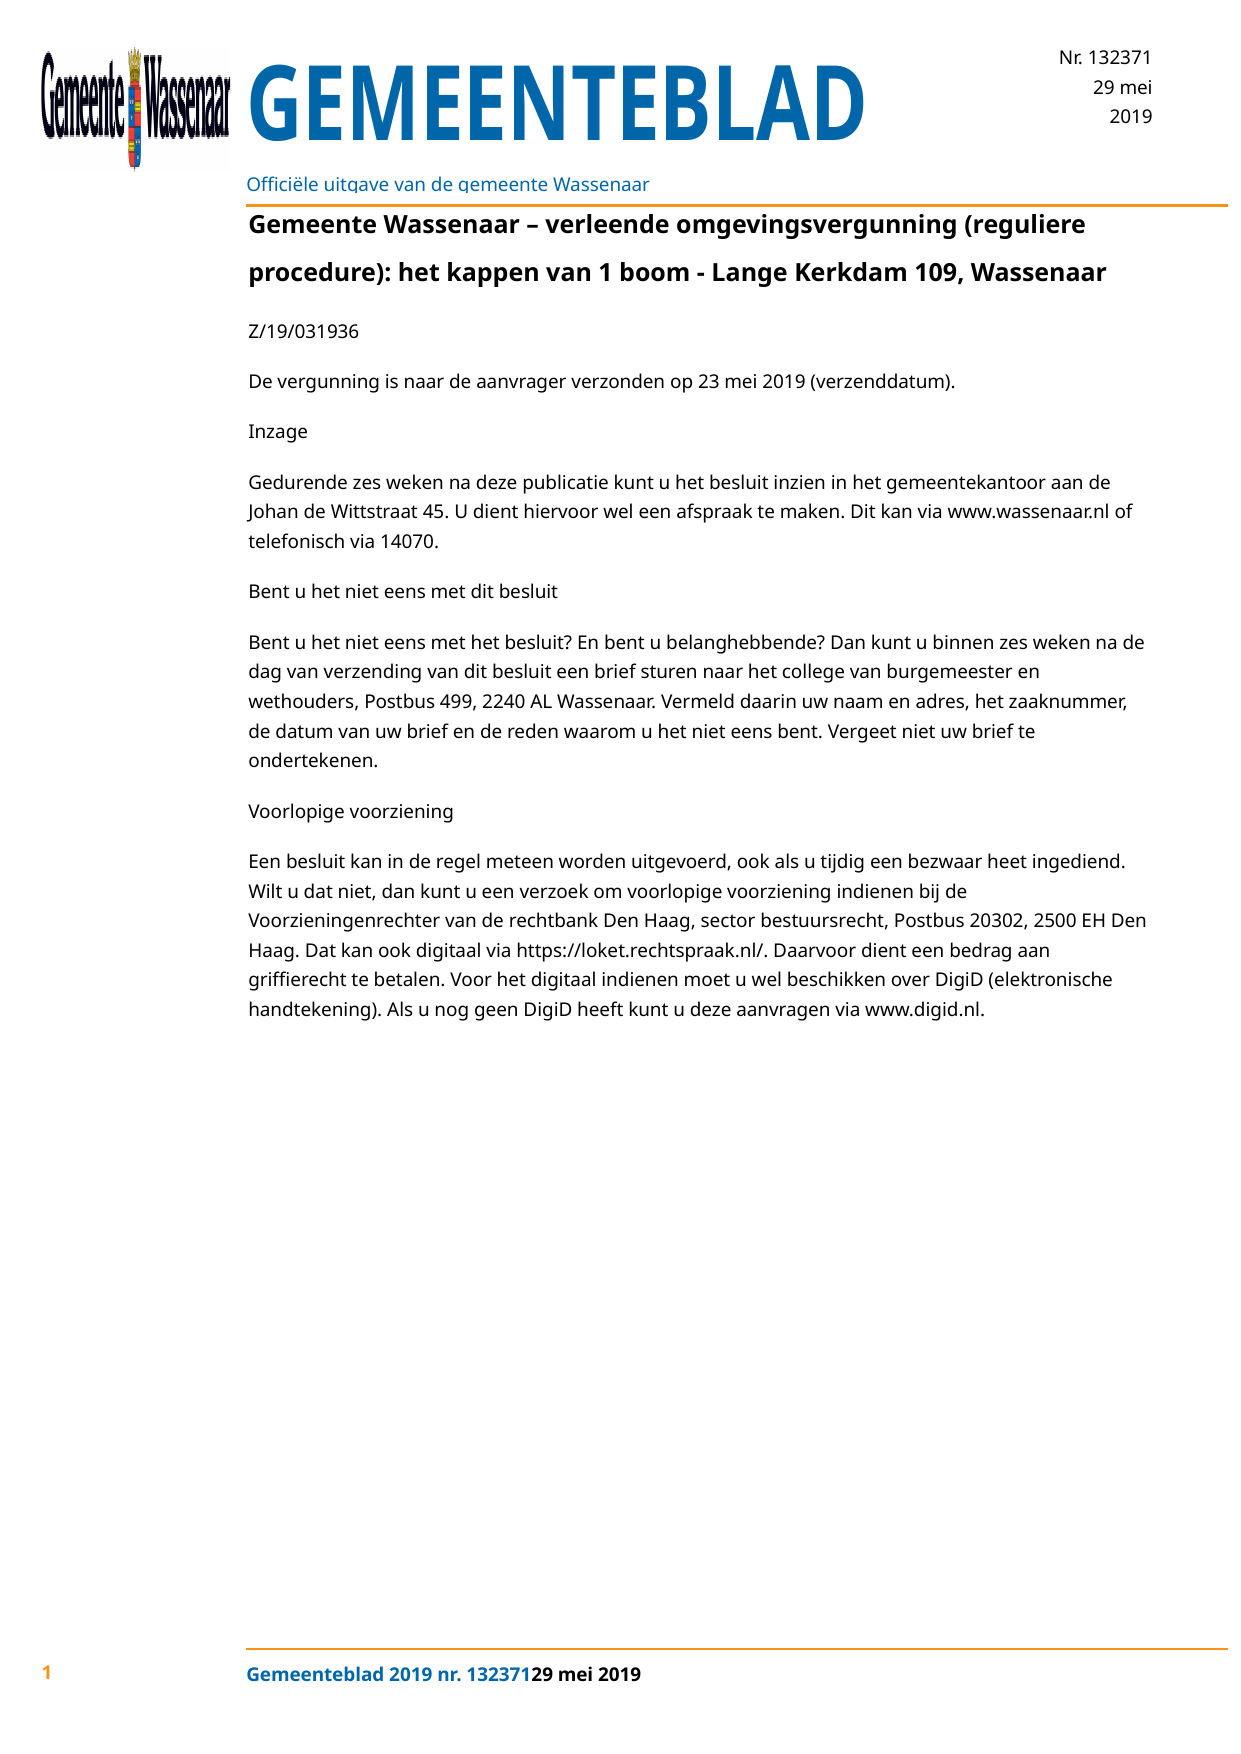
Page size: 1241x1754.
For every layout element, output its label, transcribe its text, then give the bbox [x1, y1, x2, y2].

text Een besluit kan in de regel meteen worden uitgevoerd, ook als u tijdig een bezwaar heet ingediend. Wilt u dat niet, dan kunt u een verzoek om voorlopige voorziening indienen bij de Voorzieningenrechter van de rechtbank Den Haag, sector bestuursrecht, Postbus 20302, 2500 EH Den Haag. Dat kan ook digitaal via https://loket.rechtspraak.nl/. Daarvoor dient een bedrag aan griffierecht te betalen. Voor het digitaal indienen moet u wel beschikken over DigiD (elektronische handtekening). Als u nog geen DigiD heeft kunt u deze aanvragen via www.digid.nl. [248, 848, 1152, 1022]
picture [41, 47, 231, 172]
text Voorlopige voorziening [248, 798, 1152, 824]
text Gedurende zes weken na deze publicatie kunt u het besluit inzien in het gemeentekantoor aan de Johan de Wittstraat 45. U dient hiervoor wel een afspraak te maken. Dit kan via www.wassenaar.nl of telefonisch via 14070. [248, 469, 1152, 554]
text Bent u het niet eens met het besluit? En bent u belanghebbende? Dan kunt u binnen zes weken na de dag van verzending van dit besluit een brief sturen naar het college van burgemeester en wethouders, Postbus 499, 2240 AL Wassenaar. Vermeld daarin uw naam en adres, het zaaknummer, de datum van uw brief en de reden waarom u het niet eens bent. Vergeet niet uw brief te ondertekenen. [248, 629, 1152, 773]
text Gemeente Wassenaar – verleende omgevingsvergunning (reguliere procedure): het kappen van 1 boom - Lange Kerkdam 109, Wassenaar [248, 207, 1152, 288]
text Z/19/031936 [248, 318, 1152, 344]
text De vergunning is naar de aanvrager verzonden op 23 mei 2019 (verzenddatum). [248, 368, 1152, 394]
text Inzage [248, 419, 1152, 444]
text Bent u het niet eens met dit besluit [248, 579, 1152, 604]
